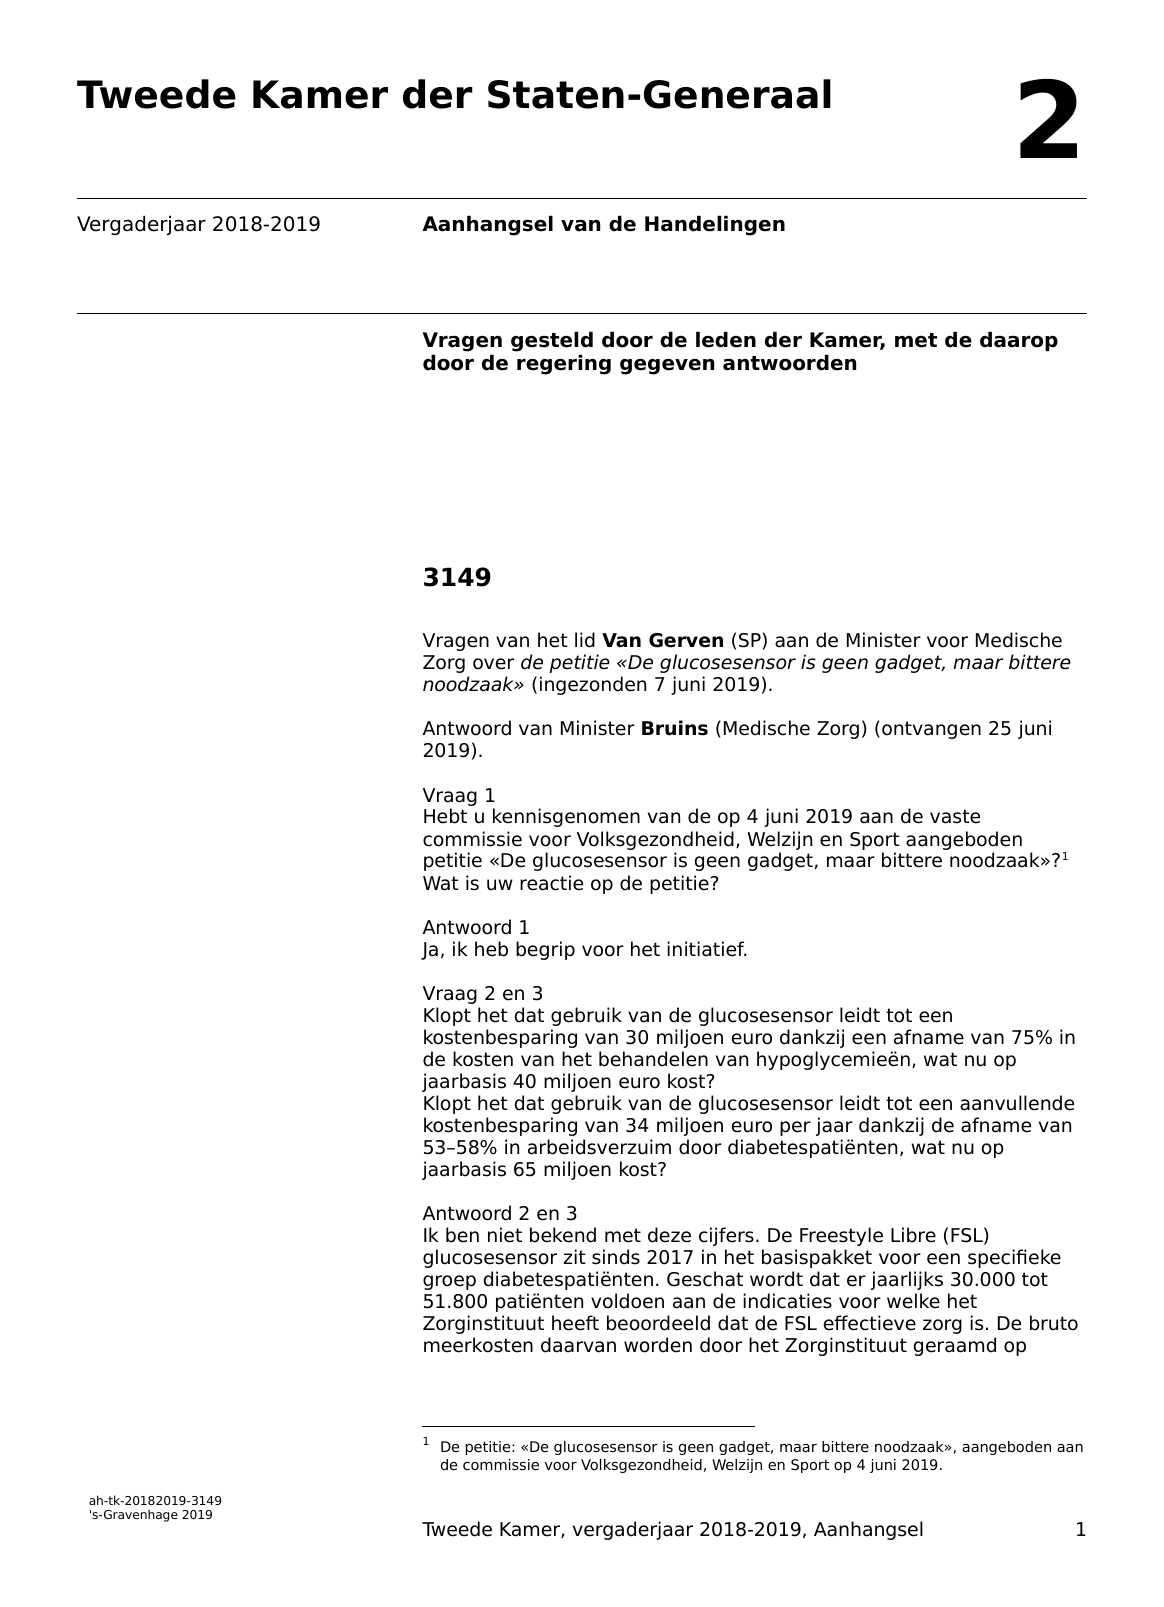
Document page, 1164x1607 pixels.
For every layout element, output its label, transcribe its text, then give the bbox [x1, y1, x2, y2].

text Antwoord van Minister Bruins (Medische Zorg) (ontvangen 25 juni 2019). [422, 718, 1087, 762]
text Hebt u kennisgenomen van de op 4 juni 2019 aan de vaste commissie voor Volksgezondheid, Welzijn en Sport aangeboden petitie «De glucosesensor is geen gadget, maar bittere noodzaak»? Wat is uw reactie op de petitie? [422, 806, 1087, 894]
text Klopt het dat gebruik van de glucosesensor leidt tot een aanvullende kostenbesparing van 34 miljoen euro per jaar dankzij de afname van 53–58% in arbeidsverzuim door diabetespatiënten, wat nu op jaarbasis 65 miljoen kost? [422, 1093, 1087, 1181]
table_cell Vragen gesteld door de leden der Kamer, met de daarop door de regering gegeven antwoorden [422, 314, 1087, 375]
text ah-tk-20182019-3149 [88, 1494, 323, 1508]
text Vragen van het lid Van Gerven (SP) aan de Minister voor Medische Zorg over de petitie «De glucosesensor is geen gadget, maar bittere noodzaak» (ingezonden 7 juni 2019). [422, 630, 1087, 696]
text 3149 [422, 563, 1087, 592]
text Ja, ik heb begrip voor het initiatief. [422, 938, 1087, 961]
text De petitie: «De glucosesensor is geen gadget, maar bittere noodzaak», aangeboden aan de commissie voor Volksgezondheid, Welzijn en Sport op 4 juni 2019. [422, 1435, 1087, 1474]
text Ik ben niet bekend met deze cijfers. De Freestyle Libre (FSL) glucosesensor zit sinds 2017 in het basispakket voor een specifieke groep diabetespatiënten. Geschat wordt dat er jaarlijks 30.000 tot 51.800 patiënten voldoen aan de indicaties voor welke het Zorginstituut heeft beoordeeld dat de FSL effectieve zorg is. De bruto meerkosten daarvan worden door het Zorginstituut geraamd op [422, 1225, 1087, 1357]
text 's-Gravenhage 2019 [88, 1508, 323, 1522]
table_cell Aanhangsel van de Handelingen [422, 199, 1087, 313]
table_header 2 [886, 59, 1087, 198]
text Vraag 2 en 3 [422, 983, 1087, 1005]
text Antwoord 2 en 3 [422, 1203, 1087, 1225]
table_cell Vergaderjaar 2018-2019 [77, 199, 422, 313]
text Klopt het dat gebruik van de glucosesensor leidt tot een kostenbesparing van 30 miljoen euro dankzij een afname van 75% in de kosten van het behandelen van hypoglycemieën, wat nu op jaarbasis 40 miljoen euro kost? [422, 1005, 1087, 1093]
text Vraag 1 [422, 784, 1087, 806]
text Antwoord 1 [422, 917, 1087, 938]
table_header Tweede Kamer der Staten-Generaal [77, 59, 886, 198]
table_cell [77, 314, 422, 375]
